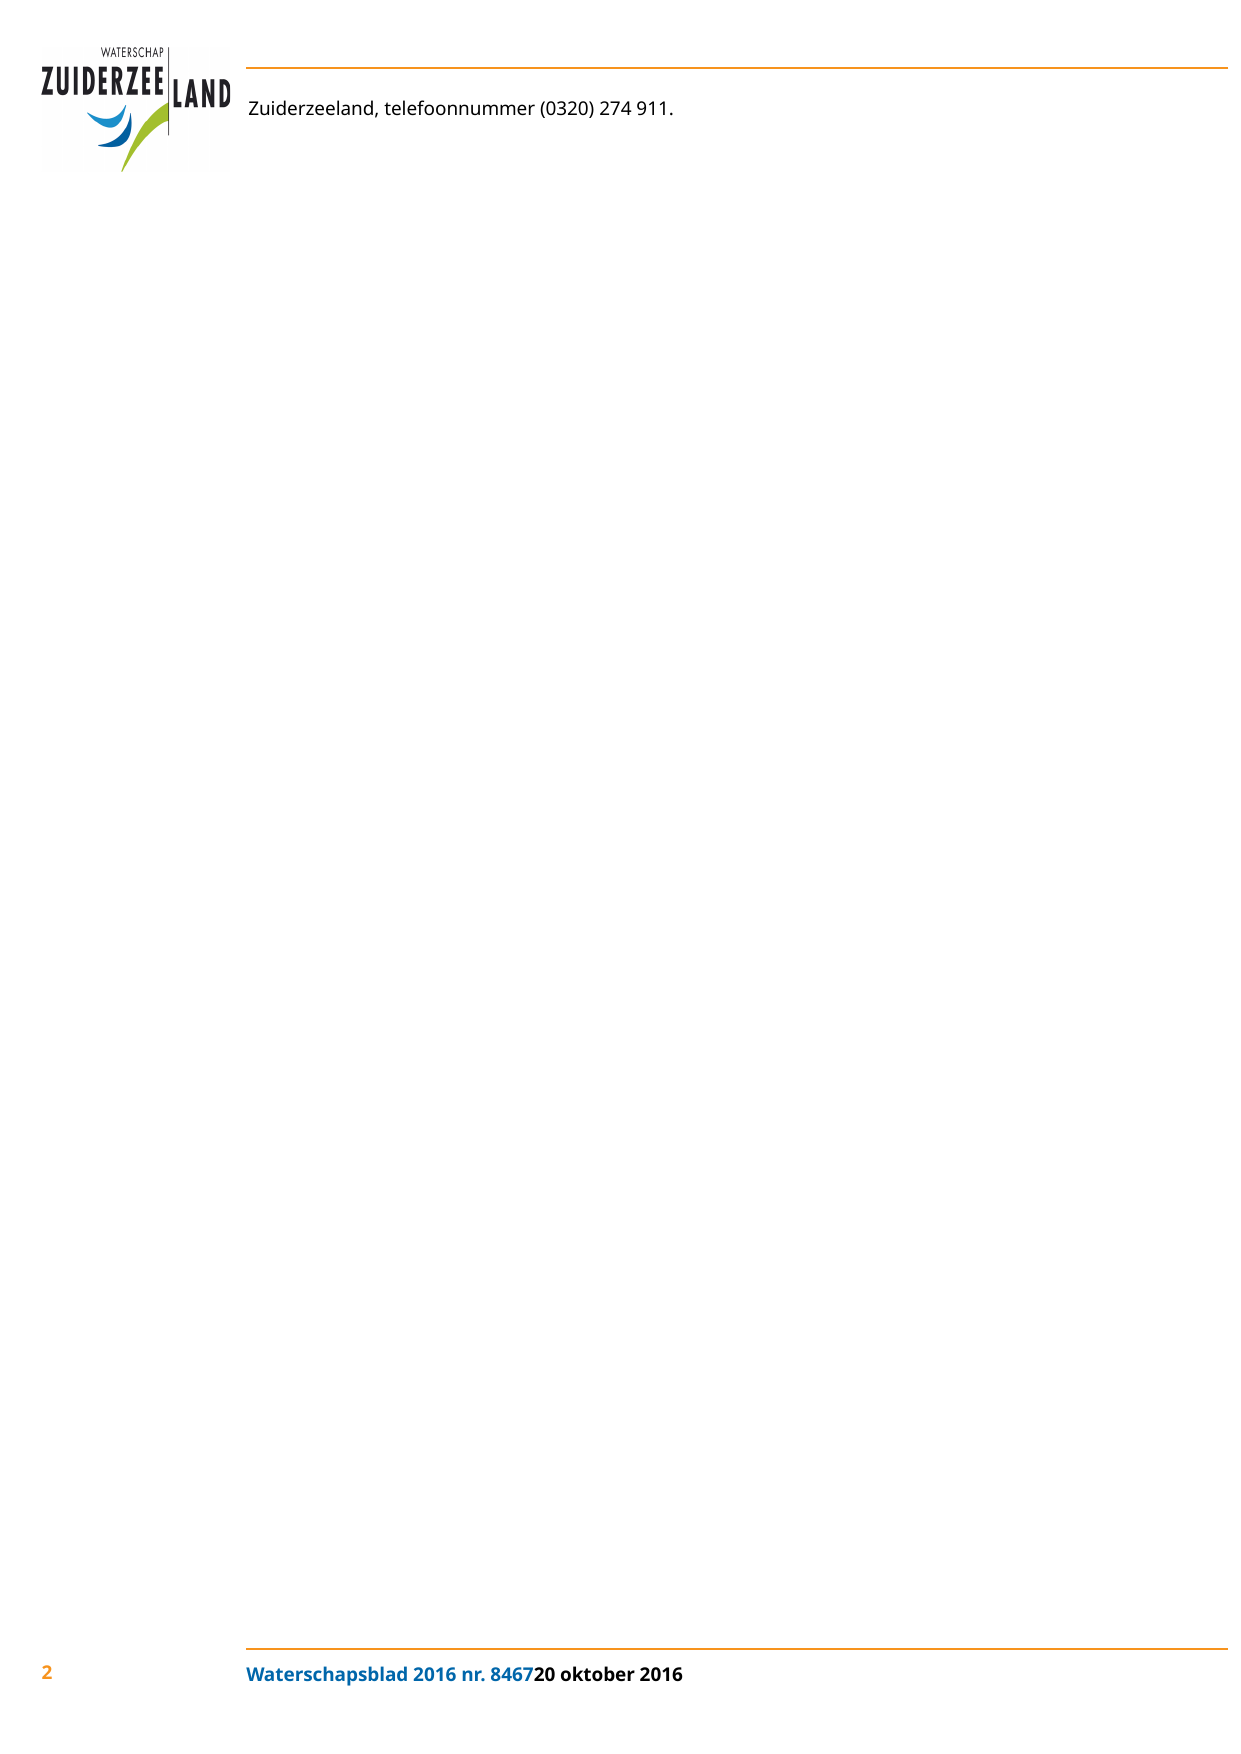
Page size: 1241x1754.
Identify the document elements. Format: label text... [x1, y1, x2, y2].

text Zuiderzeeland, telefoonnummer (0320) 274 911. [248, 95, 1152, 121]
picture [41, 47, 231, 172]
